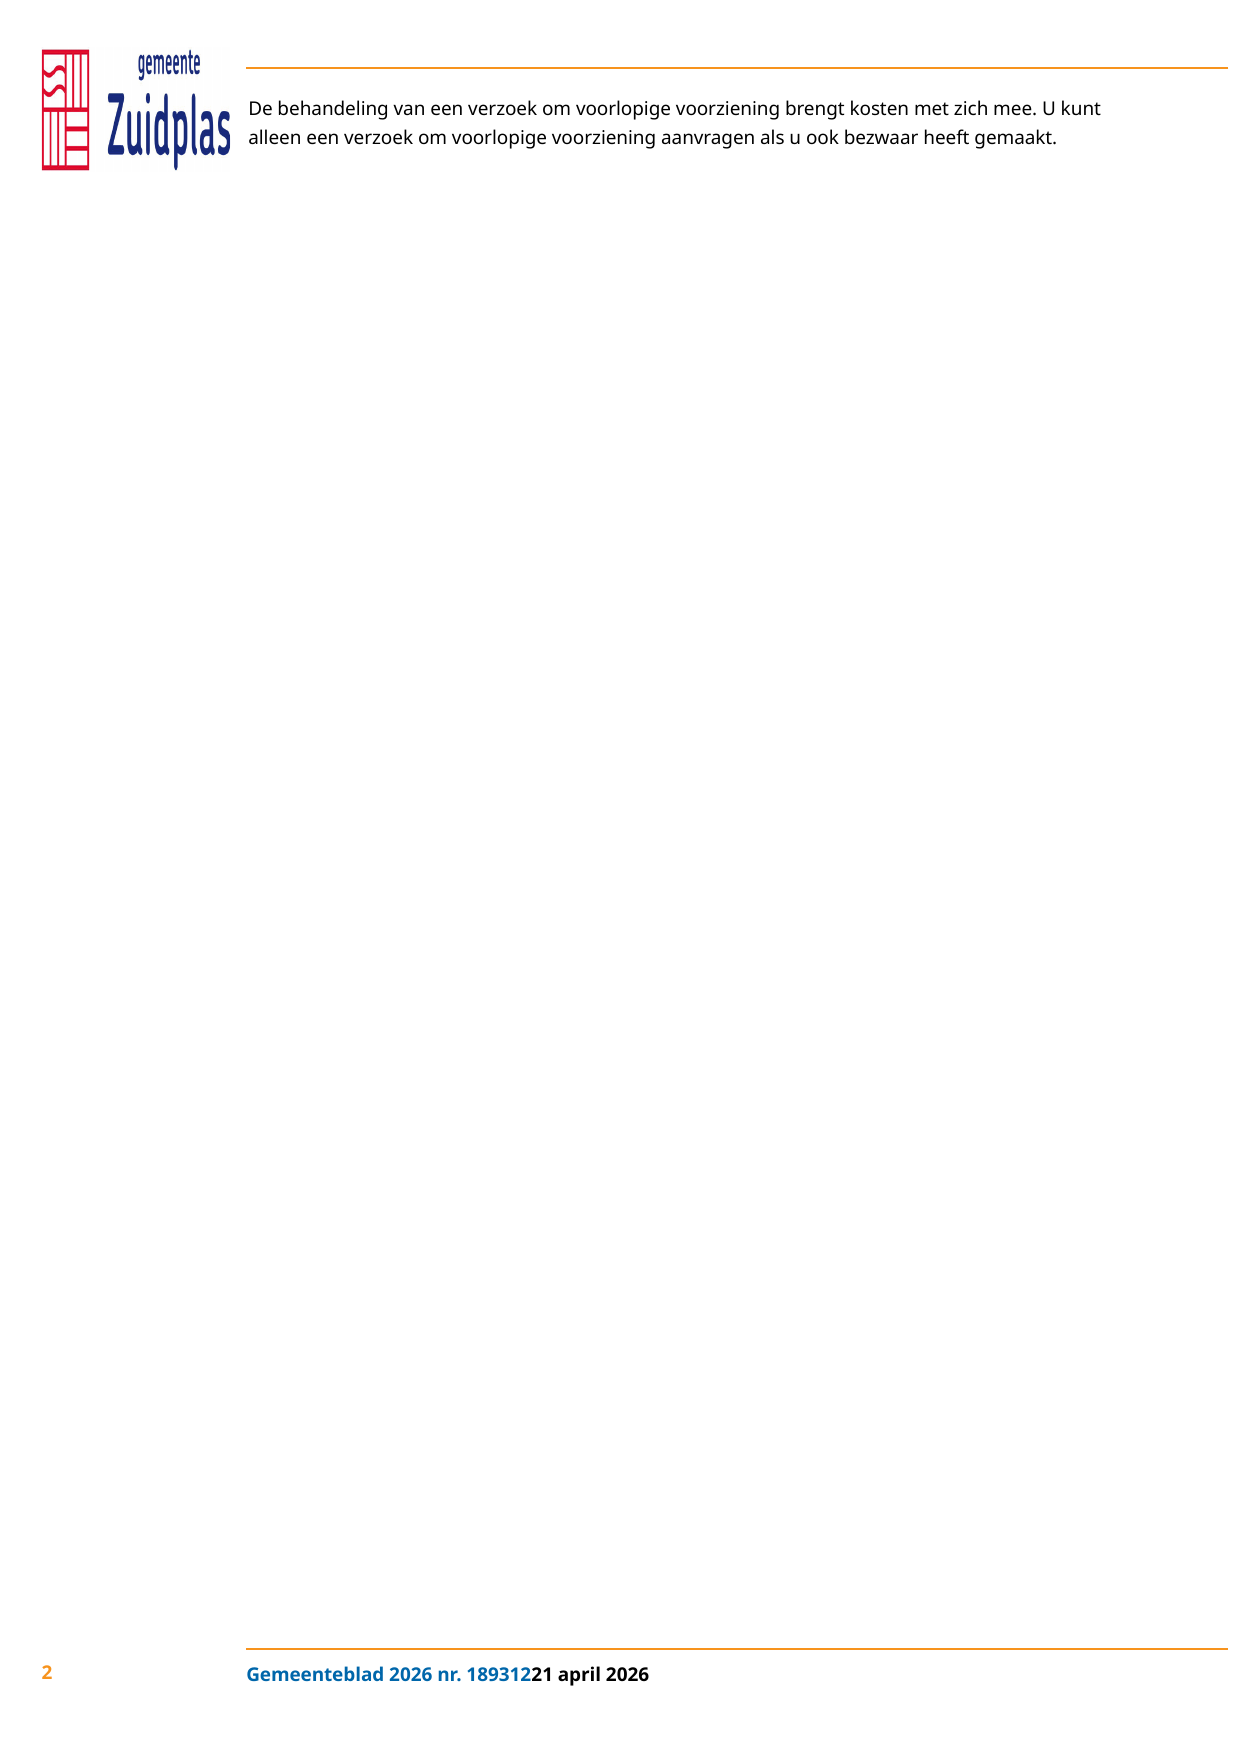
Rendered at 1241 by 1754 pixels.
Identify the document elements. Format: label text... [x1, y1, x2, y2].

picture [41, 47, 231, 172]
text De behandeling van een verzoek om voorlopige voorziening brengt kosten met zich mee. U kunt alleen een verzoek om voorlopige voorziening aanvragen als u ook bezwaar heeft gemaakt. [248, 95, 1152, 150]
